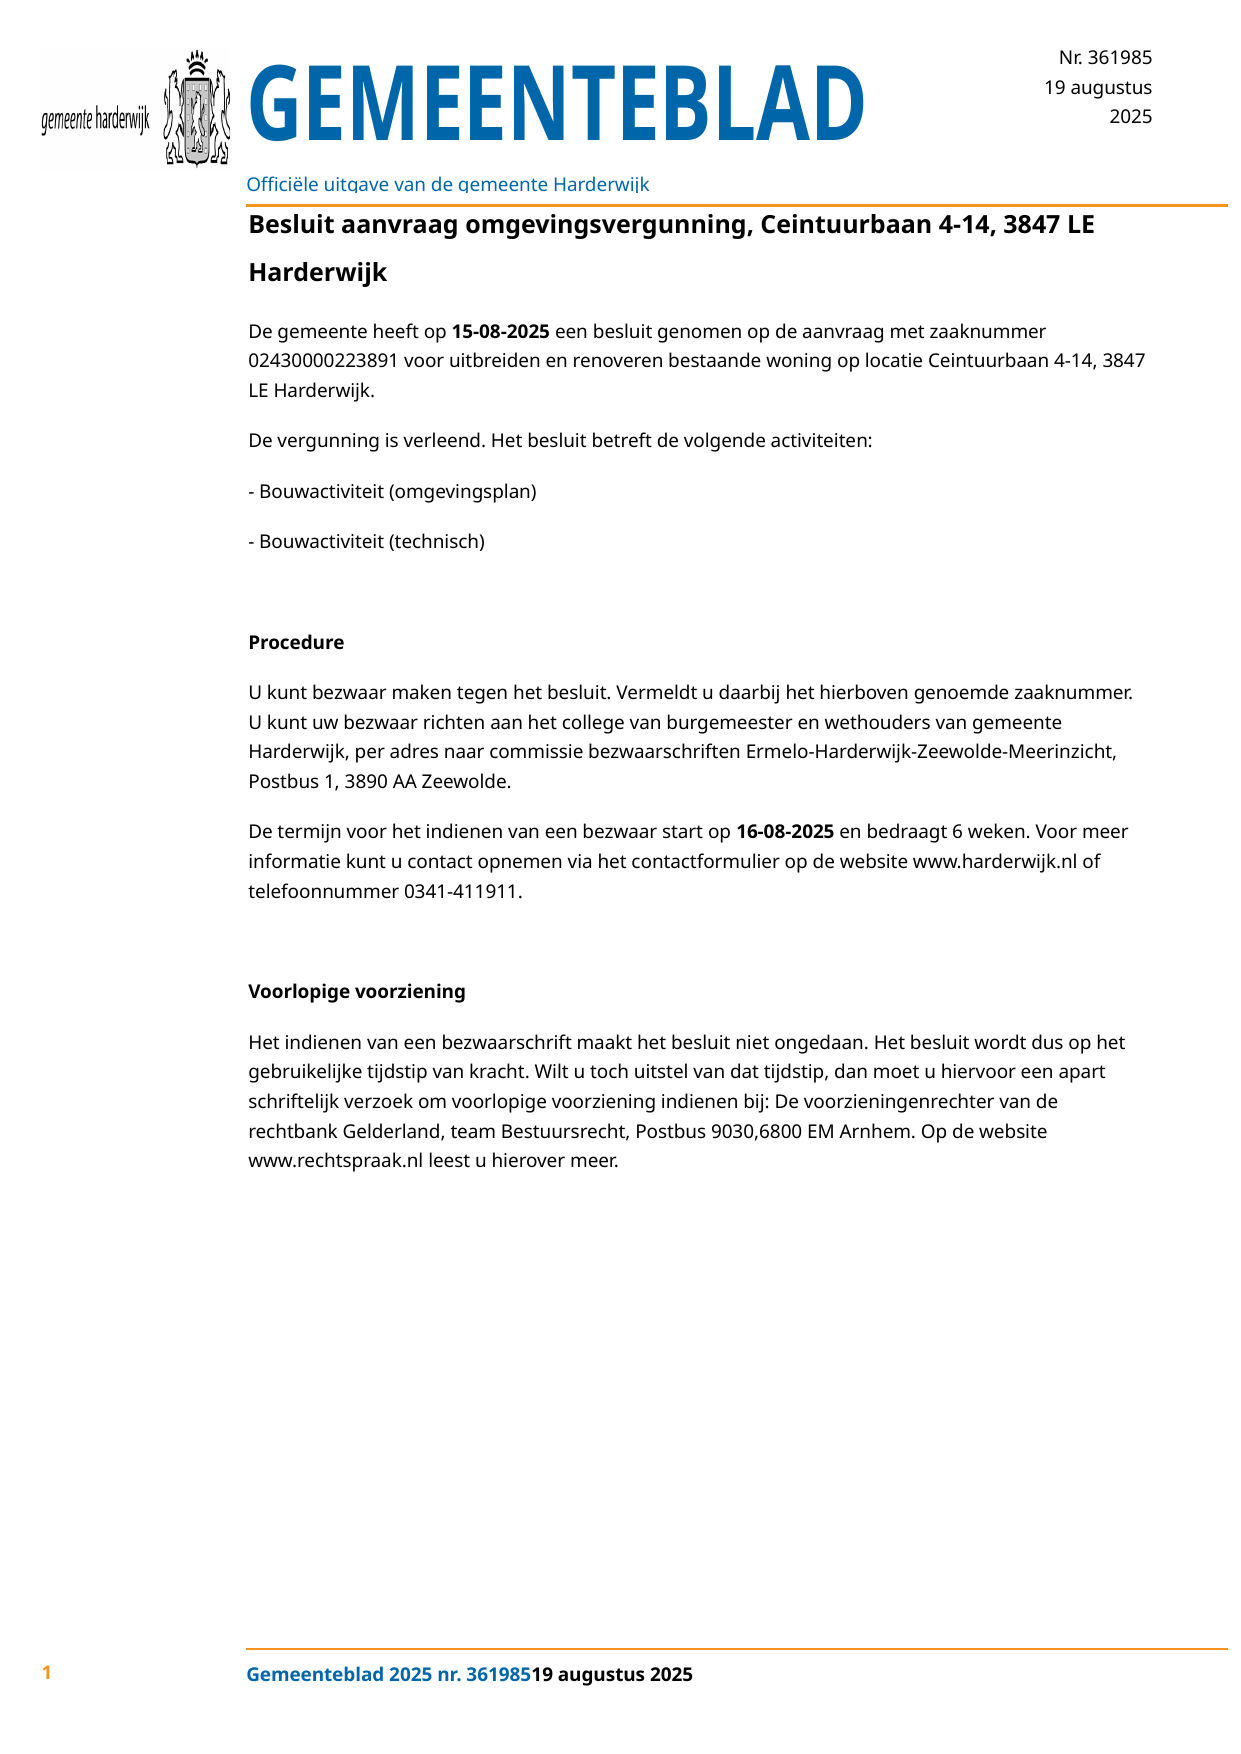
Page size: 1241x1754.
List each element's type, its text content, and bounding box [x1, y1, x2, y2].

text De vergunning is verleend. Het besluit betreft de volgende activiteiten: [248, 427, 1152, 453]
text - Bouwactiviteit (omgevingsplan) [248, 478, 1152, 504]
text Besluit aanvraag omgevingsvergunning, Ceintuurbaan 4-14, 3847 LE Harderwijk [248, 207, 1152, 288]
text Voorlopige voorziening [248, 979, 1152, 1004]
picture [41, 47, 231, 172]
text U kunt bezwaar maken tegen het besluit. Vermeldt u daarbij het hierboven genoemde zaaknummer. U kunt uw bezwaar richten aan het college van burgemeester en wethouders van gemeente Harderwijk, per adres naar commissie bezwaarschriften Ermelo-Harderwijk-Zeewolde-Meerinzicht, Postbus 1, 3890 AA Zeewolde. [248, 679, 1152, 794]
text De gemeente heeft op 15-08-2025 een besluit genomen op de aanvraag met zaaknummer 02430000223891 voor uitbreiden en renoveren bestaande woning op locatie Ceintuurbaan 4-14, 3847 LE Harderwijk. [248, 318, 1152, 403]
text De termijn voor het indienen van een bezwaar start op 16-08-2025 en bedraagt 6 weken. Voor meer informatie kunt u contact opnemen via het contactformulier op de website www.harderwijk.nl of telefoonnummer 0341-411911. [248, 819, 1152, 904]
text Procedure [248, 629, 1152, 655]
text Het indienen van een bezwaarschrift maakt het besluit niet ongedaan. Het besluit wordt dus op het gebruikelijke tijdstip van kracht. Wilt u toch uitstel van dat tijdstip, dan moet u hiervoor een apart schriftelijk verzoek om voorlopige voorziening indienen bij: De voorzieningenrechter van de rechtbank Gelderland, team Bestuursrecht, Postbus 9030,6800 EM Arnhem. Op de website www.rechtspraak.nl leest u hierover meer. [248, 1029, 1152, 1173]
text - Bouwactiviteit (technisch) [248, 528, 1152, 554]
